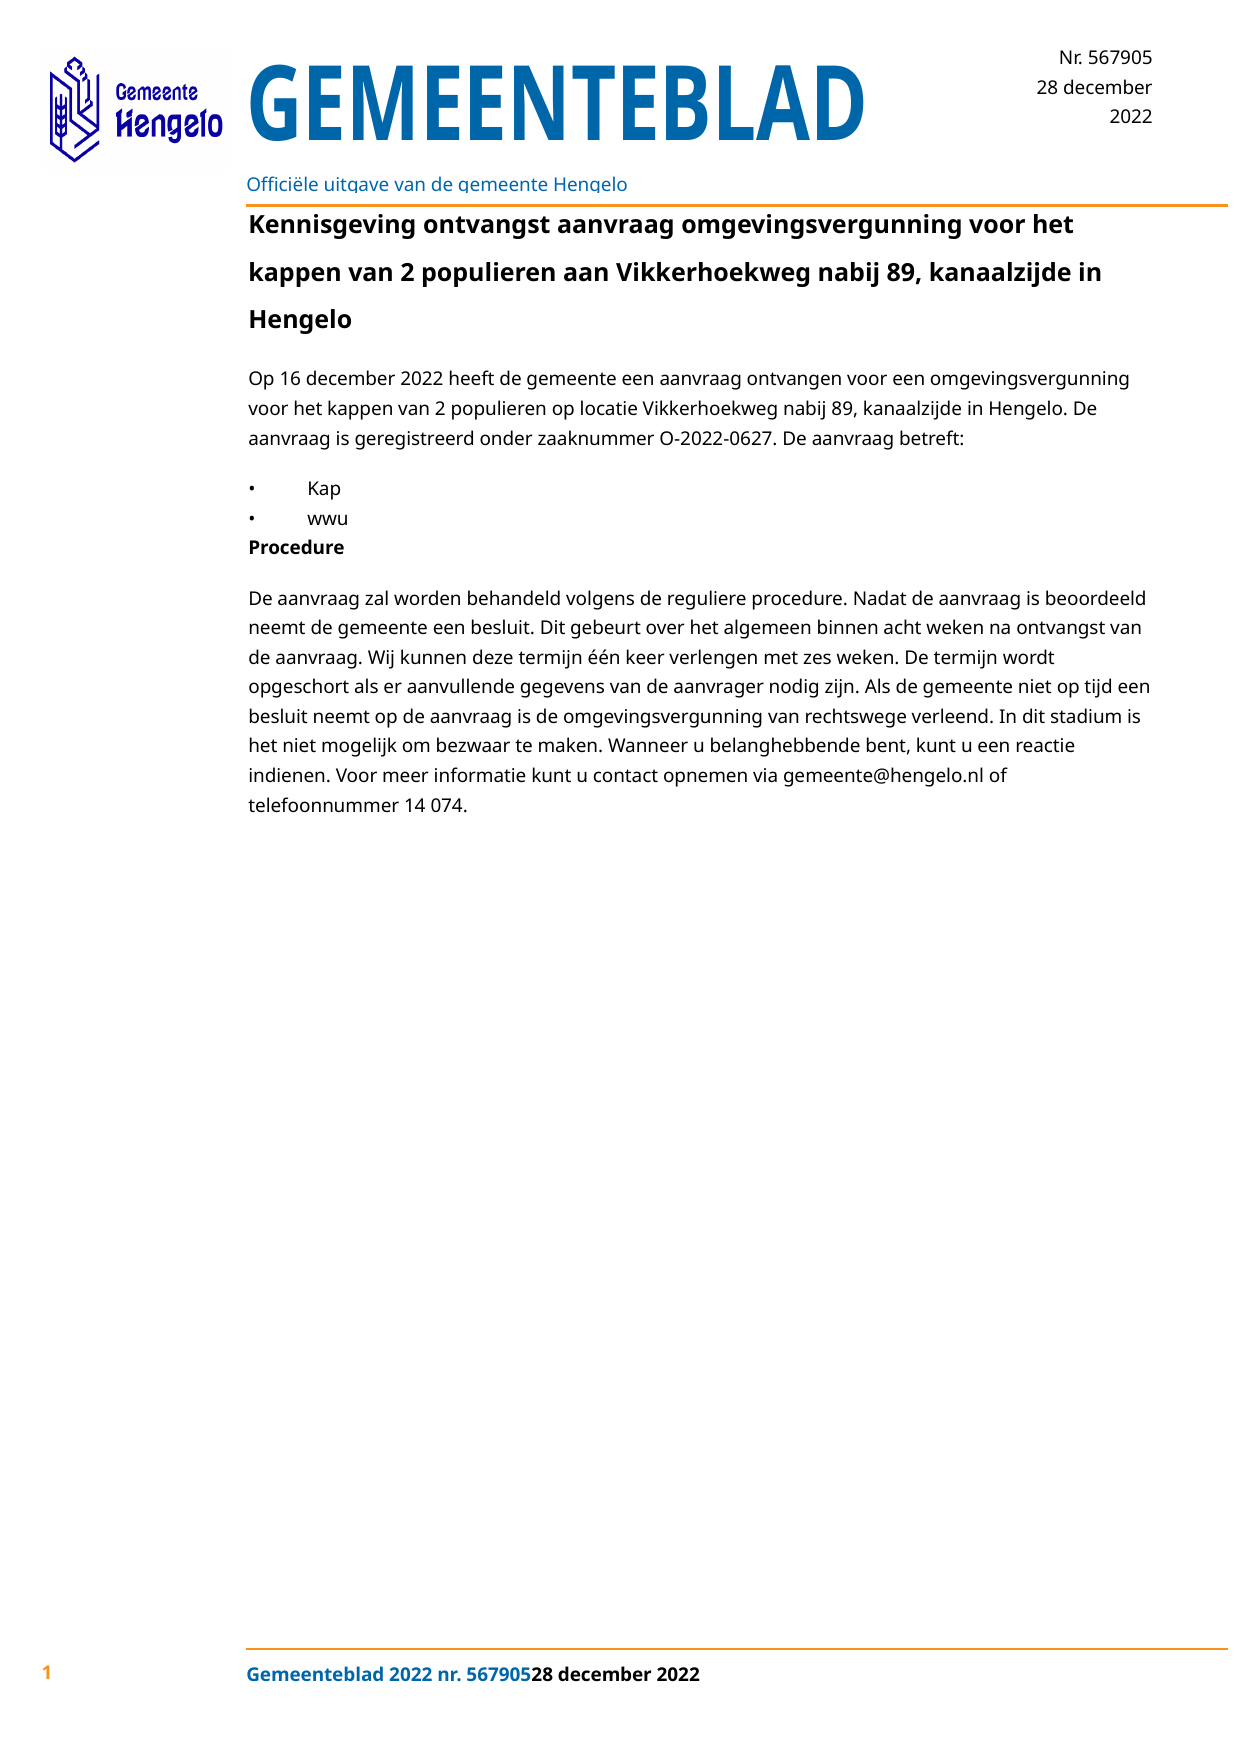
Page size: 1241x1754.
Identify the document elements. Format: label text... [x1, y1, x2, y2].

list wwu [248, 505, 1152, 530]
list Kap [248, 475, 1152, 501]
text Op 16 december 2022 heeft de gemeente een aanvraag ontvangen voor een omgevingsvergunning voor het kappen van 2 populieren op locatie Vikkerhoekweg nabij 89, kanaalzijde in Hengelo. De aanvraag is geregistreerd onder zaaknummer O-2022-0627. De aanvraag betreft: [248, 366, 1152, 450]
picture [41, 47, 231, 172]
text De aanvraag zal worden behandeld volgens de reguliere procedure. Nadat de aanvraag is beoordeeld neemt de gemeente een besluit. Dit gebeurt over het algemeen binnen acht weken na ontvangst van de aanvraag. Wij kunnen deze termijn één keer verlengen met zes weken. De termijn wordt opgeschort als er aanvullende gegevens van de aanvrager nodig zijn. Als de gemeente niet op tijd een besluit neemt op de aanvraag is de omgevingsvergunning van rechtswege verleend. In dit stadium is het niet mogelijk om bezwaar te maken. Wanneer u belanghebbende bent, kunt u een reactie indienen. Voor meer informatie kunt u contact opnemen via gemeente@hengelo.nl of telefoonnummer 14 074. [248, 585, 1152, 817]
text Kennisgeving ontvangst aanvraag omgevingsvergunning voor het kappen van 2 populieren aan Vikkerhoekweg nabij 89, kanaalzijde in Hengelo [248, 207, 1152, 336]
text Procedure [248, 534, 1152, 560]
